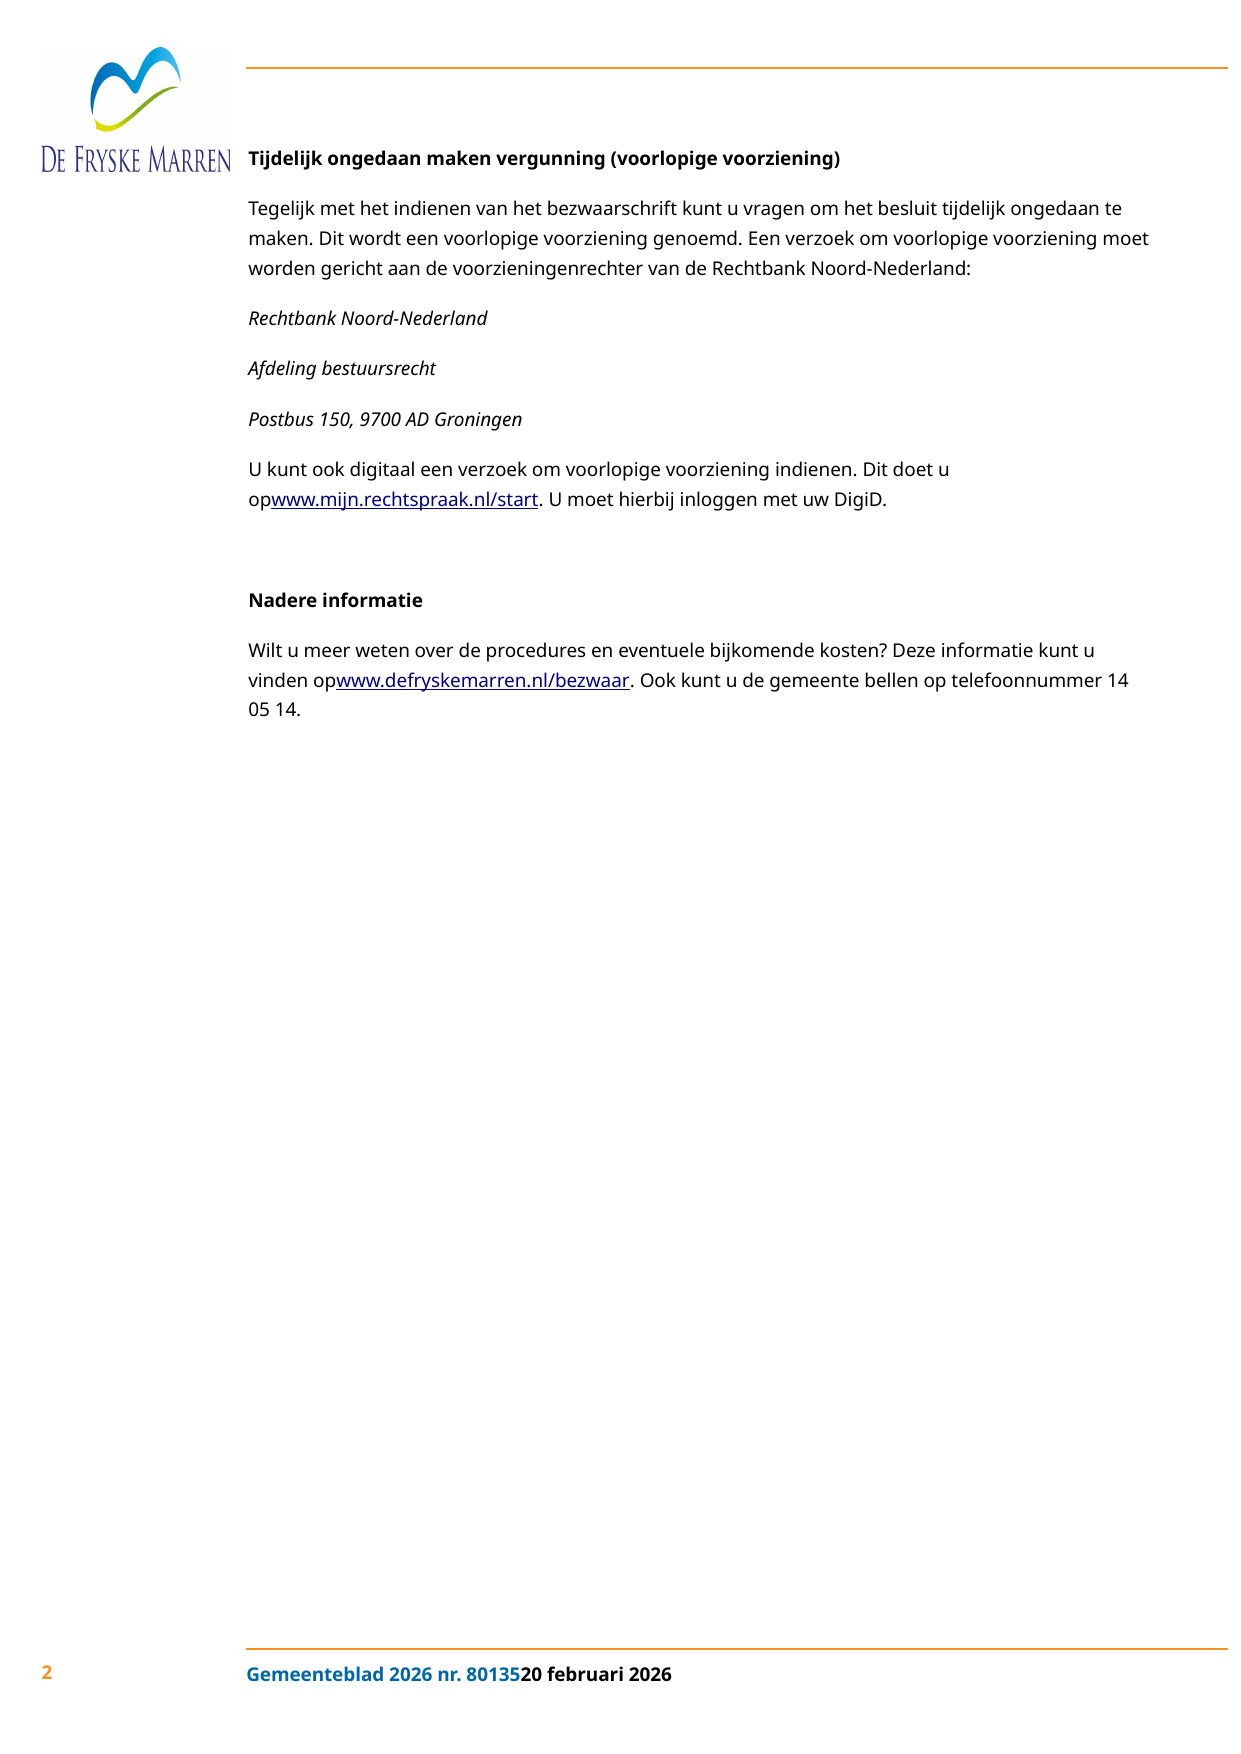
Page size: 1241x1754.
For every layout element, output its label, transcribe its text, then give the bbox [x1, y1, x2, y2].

text Rechtbank Noord-Nederland [248, 305, 1152, 331]
text Postbus 150, 9700 AD Groningen [248, 406, 1152, 432]
text Tijdelijk ongedaan maken vergunning (voorlopige voorziening) [248, 145, 1152, 171]
text U kunt ook digitaal een verzoek om voorlopige voorziening indienen. Dit doet u opwww.mijn.rechtspraak.nl/start. U moet hierbij inloggen met uw DigiD. [248, 456, 1152, 512]
text Tegelijk met het indienen van het bezwaarschrift kunt u vragen om het besluit tijdelijk ongedaan te maken. Dit wordt een voorlopige voorziening genoemd. Een verzoek om voorlopige voorziening moet worden gericht aan de voorzieningenrechter van de Rechtbank Noord-Nederland: [248, 196, 1152, 281]
text Afdeling bestuursrecht [248, 356, 1152, 381]
text Nadere informatie [248, 587, 1152, 613]
picture [41, 47, 231, 172]
text Wilt u meer weten over de procedures en eventuele bijkomende kosten? Deze informatie kunt u vinden opwww.defryskemarren.nl/bezwaar. Ook kunt u de gemeente bellen op telefoonnummer 14 05 14. [248, 637, 1152, 722]
